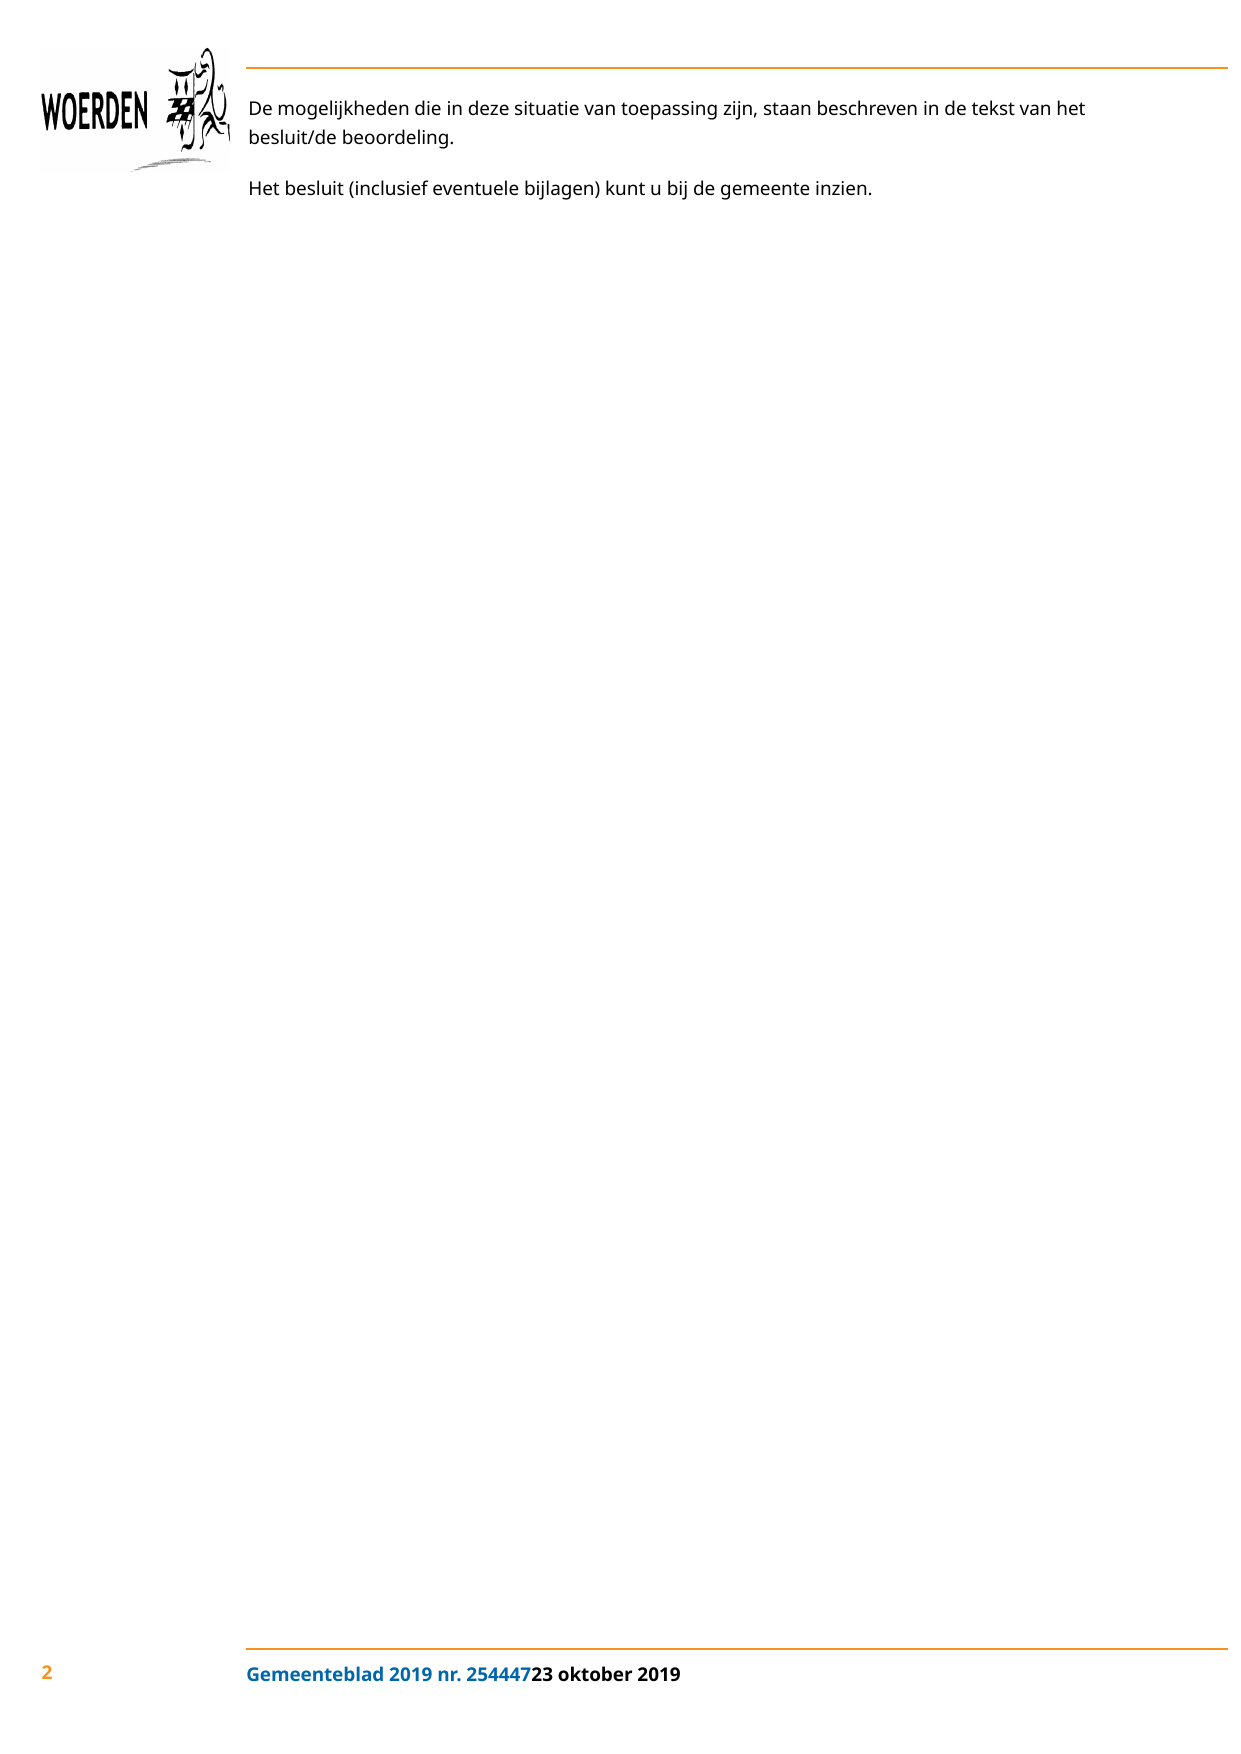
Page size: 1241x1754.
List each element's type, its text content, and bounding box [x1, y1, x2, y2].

picture [41, 47, 231, 172]
text Het besluit (inclusief eventuele bijlagen) kunt u bij de gemeente inzien. [248, 175, 1152, 201]
text De mogelijkheden die in deze situatie van toepassing zijn, staan beschreven in de tekst van het besluit/de beoordeling. [248, 95, 1152, 150]
